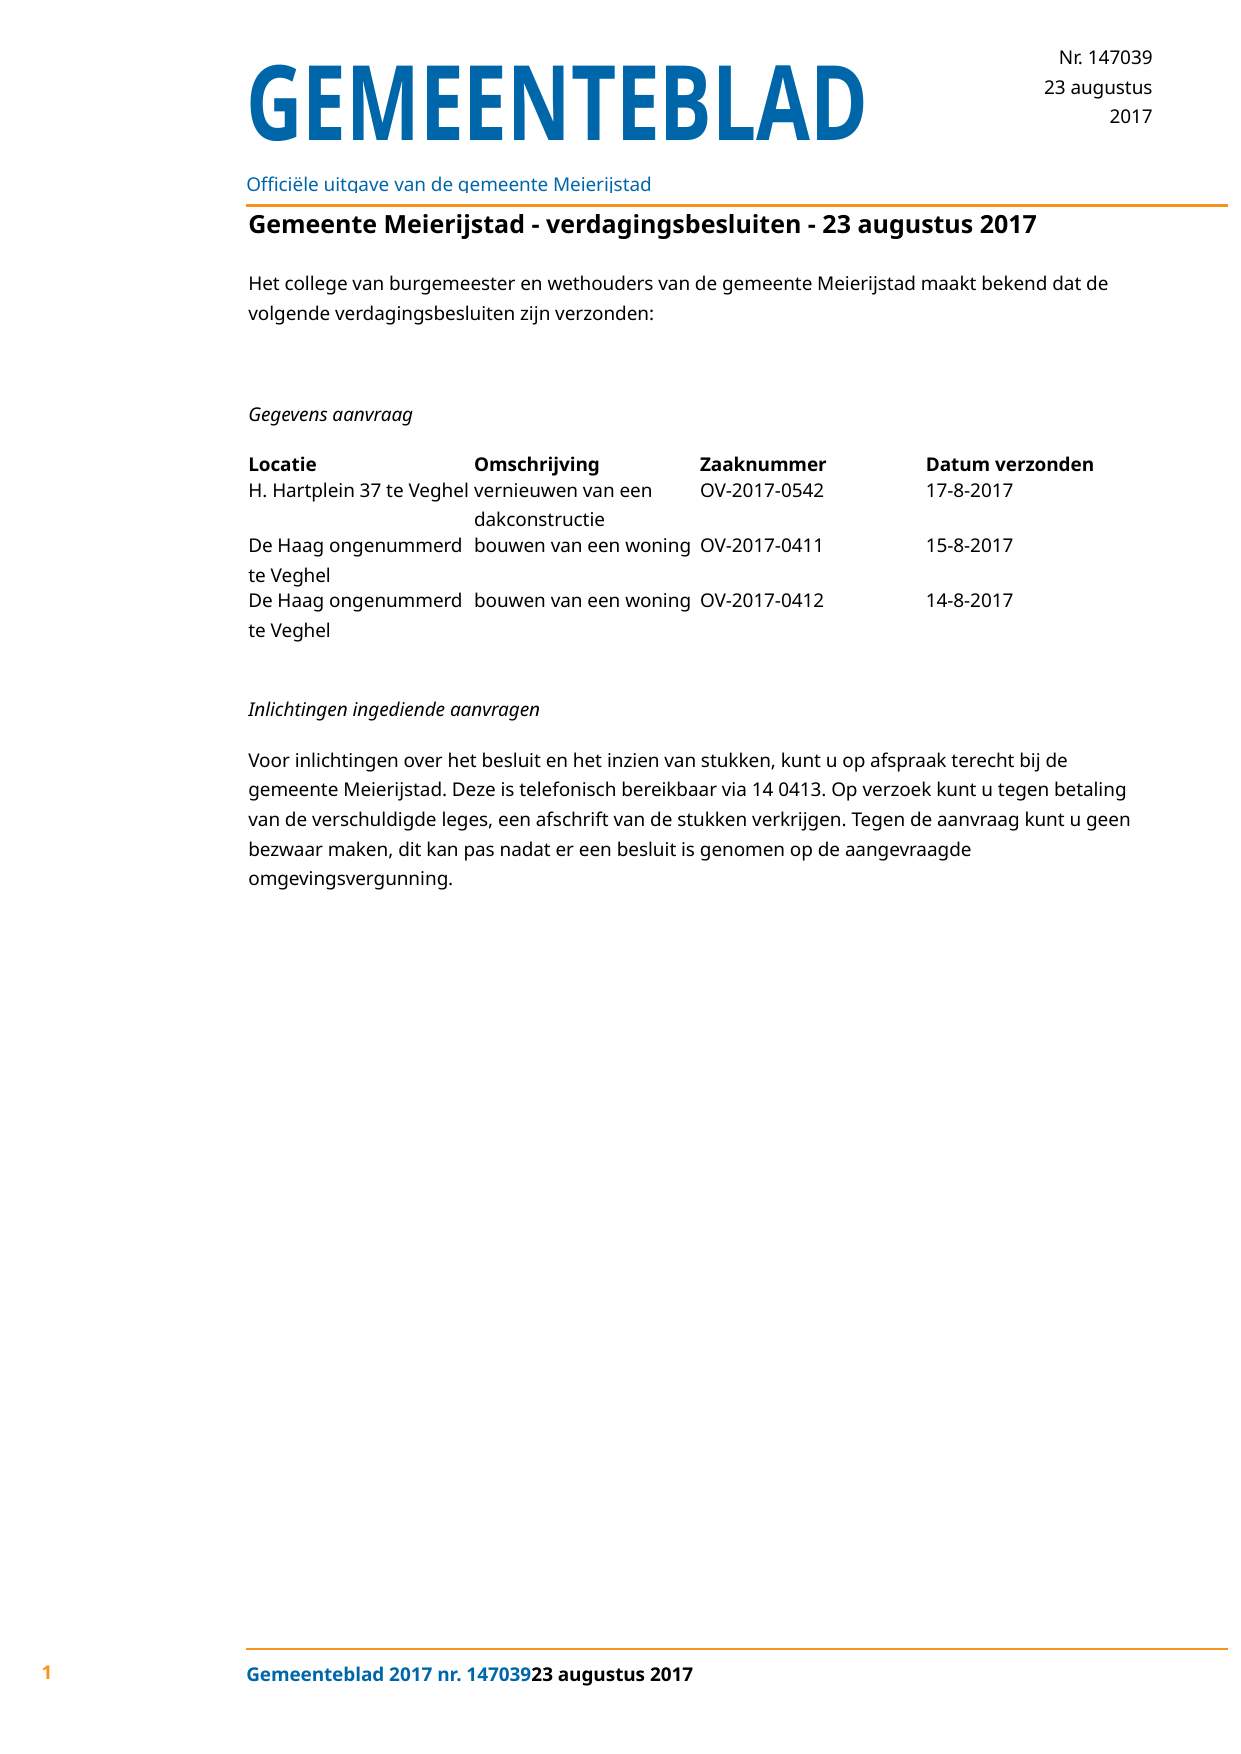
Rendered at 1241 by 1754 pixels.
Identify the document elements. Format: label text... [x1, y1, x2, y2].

table_cell OV-2017-0411 [700, 532, 926, 588]
text Gegevens aanvraag [248, 401, 1152, 426]
table_cell OV-2017-0542 [700, 477, 926, 532]
table_cell bouwen van een woning [474, 532, 700, 588]
picture [41, 47, 231, 172]
text Inlichtingen ingediende aanvragen [248, 697, 1152, 722]
table_cell OV-2017-0412 [700, 588, 926, 643]
table_cell 15-8-2017 [926, 532, 1152, 588]
table_cell bouwen van een woning [474, 588, 700, 643]
table_header Zaaknummer [700, 451, 926, 477]
text Gemeente Meierijstad - verdagingsbesluiten - 23 augustus 2017 [248, 207, 1152, 241]
table_cell 14-8-2017 [926, 588, 1152, 643]
table_header Omschrijving [474, 451, 700, 477]
table_cell De Haag ongenummerd te Veghel [248, 532, 474, 588]
table_header Locatie [248, 451, 474, 477]
table_header Datum verzonden [926, 451, 1152, 477]
text Voor inlichtingen over het besluit en het inzien van stukken, kunt u op afspraak terecht bij de gemeente Meierijstad. Deze is telefonisch bereikbaar via 14 0413. Op verzoek kunt u tegen betaling van de verschuldigde leges, een afschrift van de stukken verkrijgen. Tegen de aanvraag kunt u geen bezwaar maken, dit kan pas nadat er een besluit is genomen op de aangevraagde omgevingsvergunning. [248, 747, 1152, 891]
table_cell vernieuwen van een dakconstructie [474, 477, 700, 532]
table_cell De Haag ongenummerd te Veghel [248, 588, 474, 643]
table_cell H. Hartplein 37 te Veghel [248, 477, 474, 532]
table_cell 17-8-2017 [926, 477, 1152, 532]
text Het college van burgemeester en wethouders van de gemeente Meierijstad maakt bekend dat de volgende verdagingsbesluiten zijn verzonden: [248, 270, 1152, 326]
